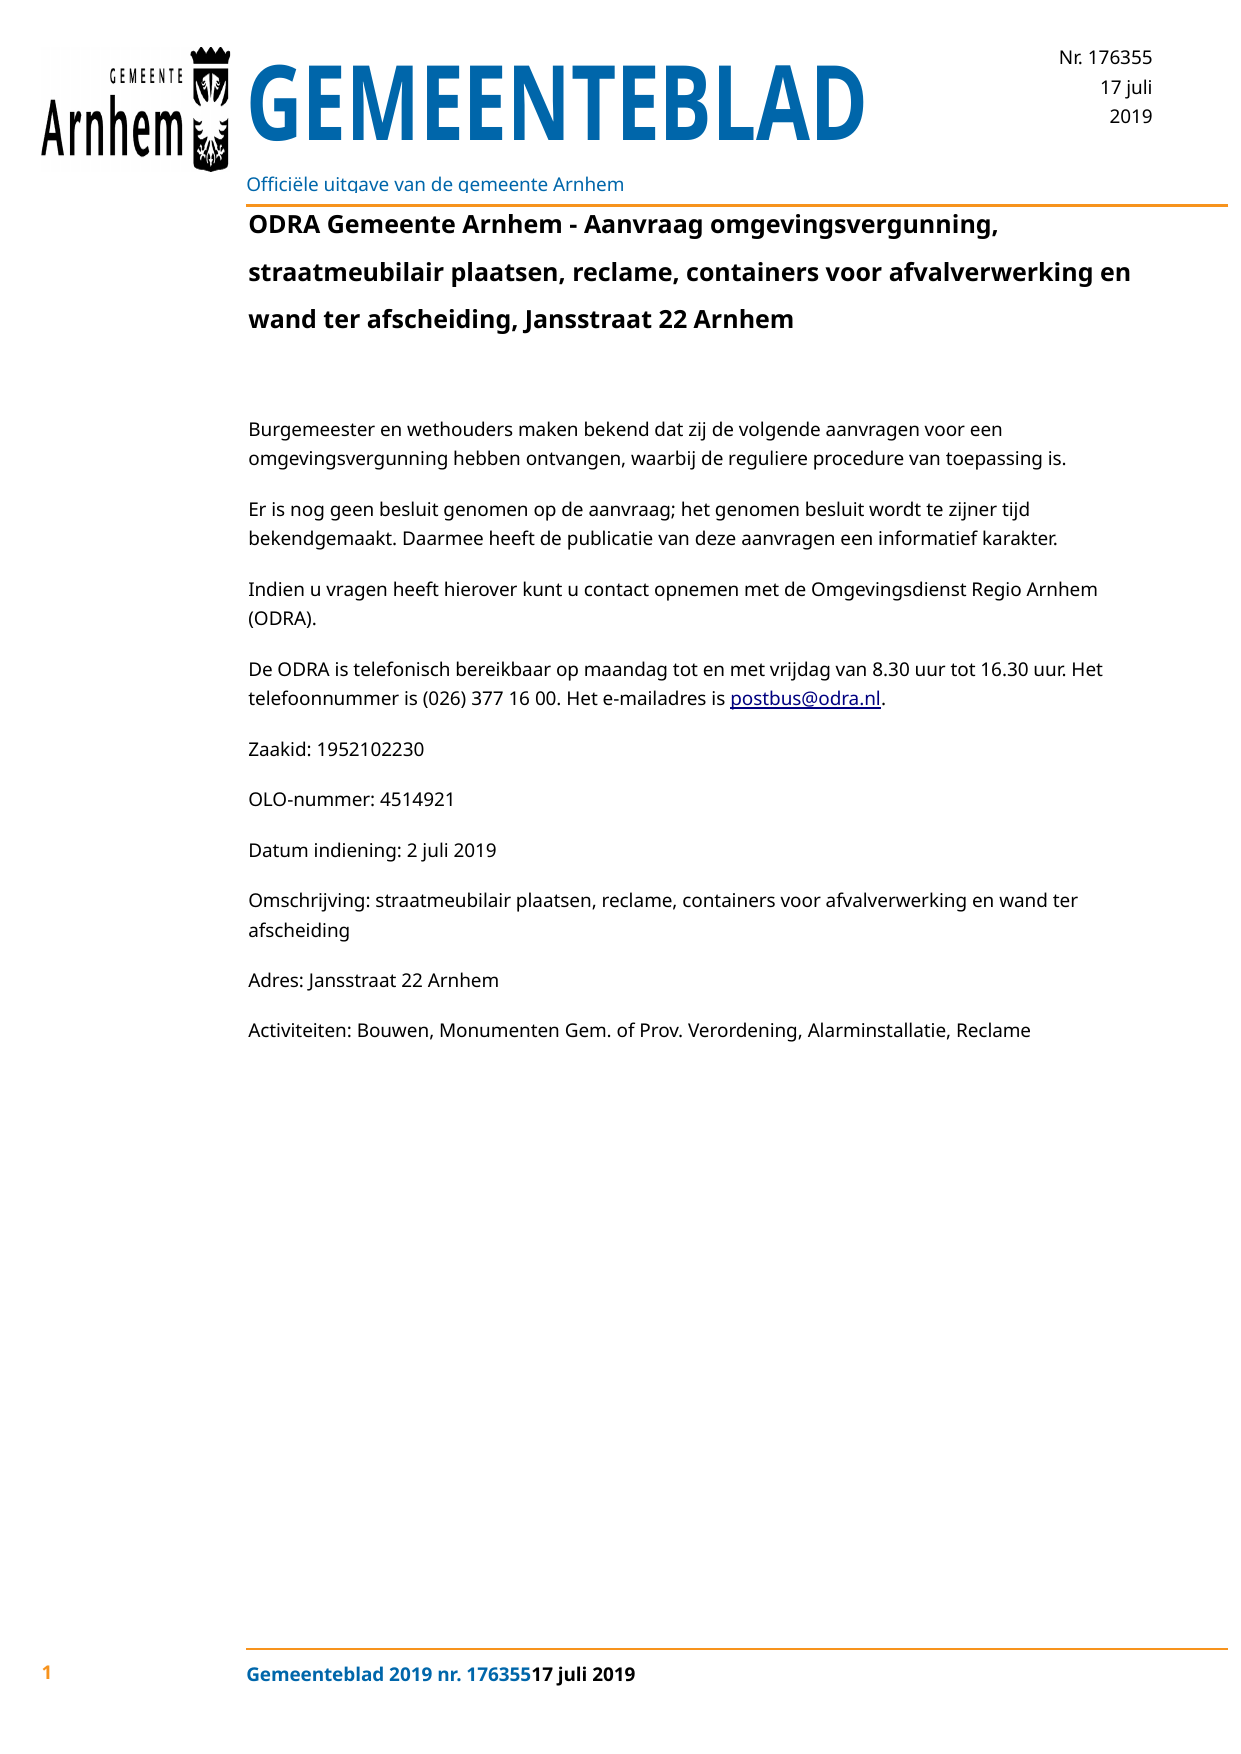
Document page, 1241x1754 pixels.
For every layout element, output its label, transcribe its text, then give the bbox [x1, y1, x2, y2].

text Indien u vragen heeft hierover kunt u contact opnemen met de Omgevingsdienst Regio Arnhem (ODRA). [248, 576, 1152, 631]
text Burgemeester en wethouders maken bekend dat zij de volgende aanvragen voor een omgevingsvergunning hebben ontvangen, waarbij de reguliere procedure van toepassing is. [248, 416, 1152, 471]
text Er is nog geen besluit genomen op de aanvraag; het genomen besluit wordt te zijner tijd bekendgemaakt. Daarmee heeft de publicatie van deze aanvragen een informatief karakter. [248, 496, 1152, 551]
text ODRA Gemeente Arnhem - Aanvraag omgevingsvergunning, straatmeubilair plaatsen, reclame, containers voor afvalverwerking en wand ter afscheiding, Jansstraat 22 Arnhem [248, 207, 1152, 336]
picture [41, 47, 231, 172]
text Zaakid: 1952102230 [248, 736, 1152, 762]
text Datum indiening: 2 juli 2019 [248, 837, 1152, 862]
text Omschrijving: straatmeubilair plaatsen, reclame, containers voor afvalverwerking en wand ter afscheiding [248, 887, 1152, 942]
text De ODRA is telefonisch bereikbaar op maandag tot en met vrijdag van 8.30 uur tot 16.30 uur. Het telefoonnummer is (026) 377 16 00. Het e-mailadres is postbus@odra.nl. [248, 656, 1152, 711]
text Activiteiten: Bouwen, Monumenten Gem. of Prov. Verordening, Alarminstallatie, Reclame [248, 1018, 1152, 1043]
text Adres: Jansstraat 22 Arnhem [248, 967, 1152, 993]
text OLO-nummer: 4514921 [248, 786, 1152, 812]
